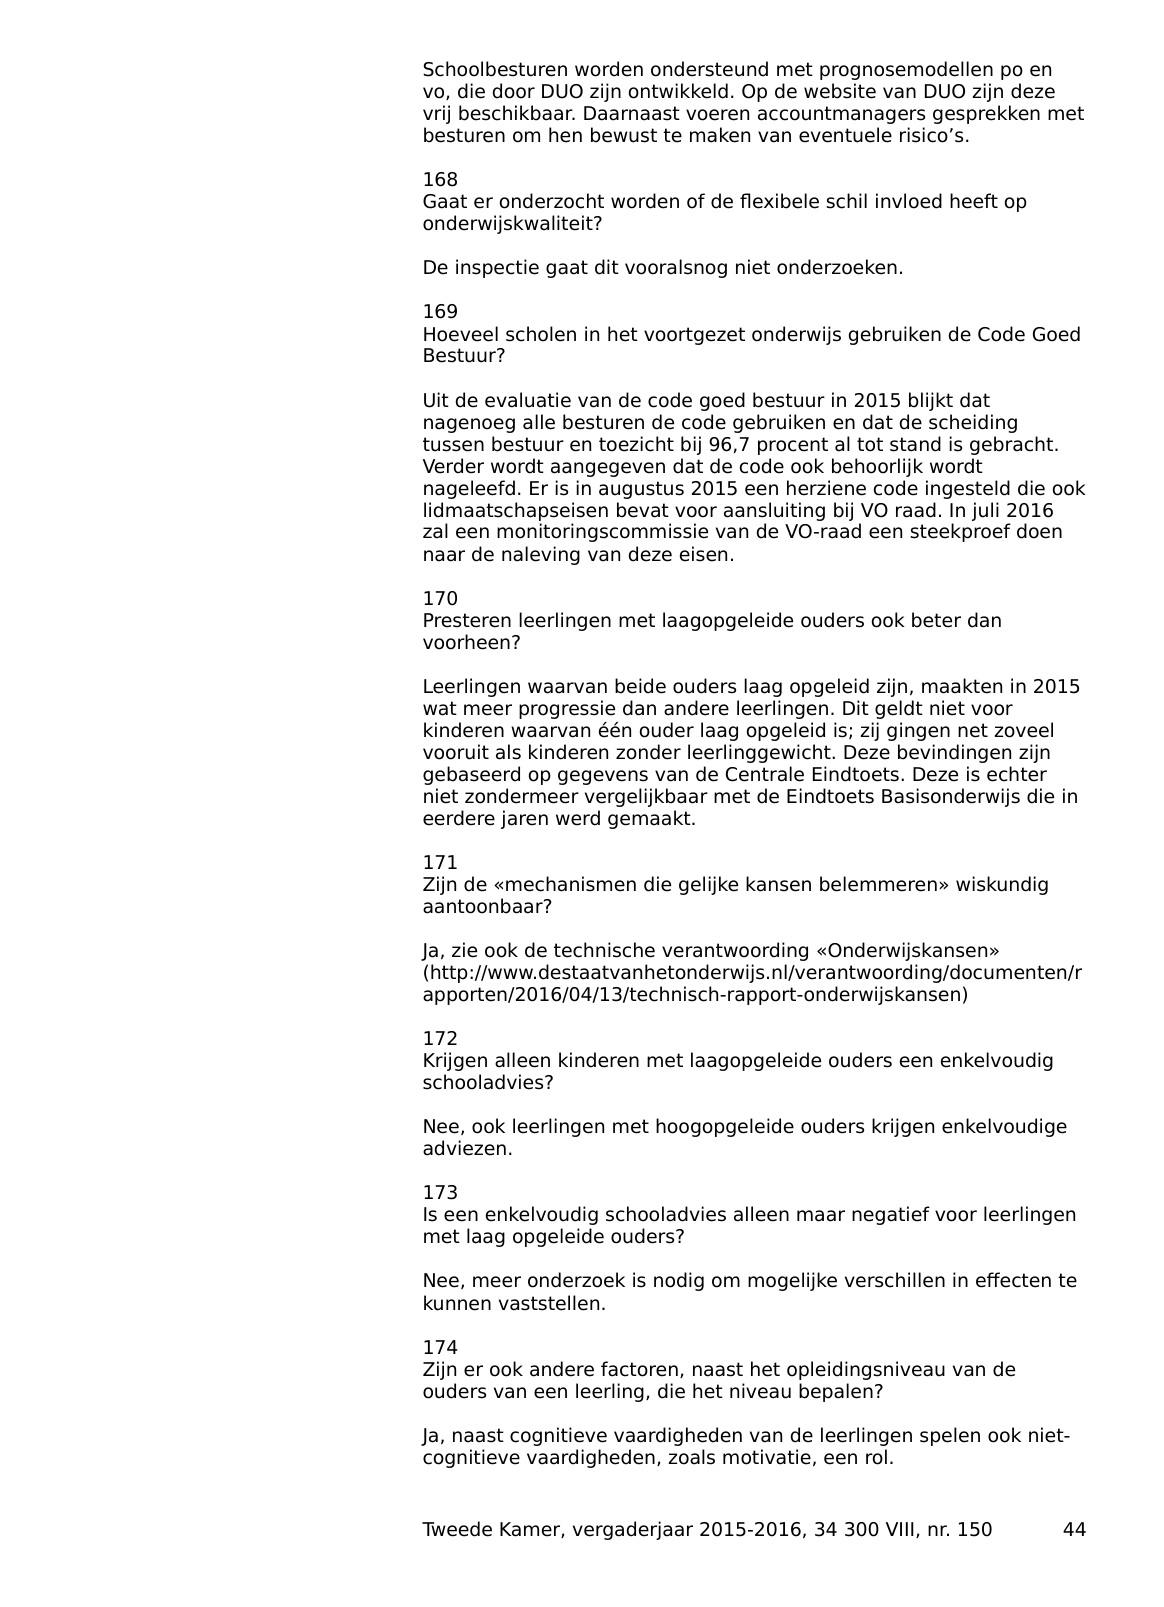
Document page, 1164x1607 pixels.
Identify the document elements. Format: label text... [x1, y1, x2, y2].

text Schoolbesturen worden ondersteund met prognosemodellen po en vo, die door DUO zijn ontwikkeld. Op de website van DUO zijn deze vrij beschikbaar. Daarnaast voeren accountmanagers gesprekken met besturen om hen bewust te maken van eventuele risico’s. [422, 59, 1087, 147]
text De inspectie gaat dit vooralsnog niet onderzoeken. [422, 257, 1087, 279]
text 170 [422, 588, 1087, 609]
text Zijn er ook andere factoren, naast het opleidingsniveau van de ouders van een leerling, die het niveau bepalen? [422, 1358, 1087, 1402]
text Nee, ook leerlingen met hoogopgeleide ouders krijgen enkelvoudige adviezen. [422, 1116, 1087, 1160]
text 172 [422, 1028, 1087, 1050]
text 171 [422, 852, 1087, 874]
text 174 [422, 1337, 1087, 1358]
text Gaat er onderzocht worden of de flexibele schil invloed heeft op onderwijskwaliteit? [422, 191, 1087, 235]
text Leerlingen waarvan beide ouders laag opgeleid zijn, maakten in 2015 wat meer progressie dan andere leerlingen. Dit geldt niet voor kinderen waarvan één ouder laag opgeleid is; zij gingen net zoveel vooruit als kinderen zonder leerlinggewicht. Deze bevindingen zijn gebaseerd op gegevens van de Centrale Eindtoets. Deze is echter niet zondermeer vergelijkbaar met de Eindtoets Basisonderwijs die in eerdere jaren werd gemaakt. [422, 676, 1087, 829]
text Ja, naast cognitieve vaardigheden van de leerlingen spelen ook niet-cognitieve vaardigheden, zoals motivatie, een rol. [422, 1425, 1087, 1469]
text 168 [422, 169, 1087, 191]
text 169 [422, 301, 1087, 323]
text Presteren leerlingen met laagopgeleide ouders ook beter dan voorheen? [422, 609, 1087, 653]
text Uit de evaluatie van de code goed bestuur in 2015 blijkt dat nagenoeg alle besturen de code gebruiken en dat de scheiding tussen bestuur en toezicht bij 96,7 procent al tot stand is gebracht. Verder wordt aangegeven dat de code ook behoorlijk wordt nageleefd. Er is in augustus 2015 een herziene code ingesteld die ook lidmaatschapseisen bevat voor aansluiting bij VO raad. In juli 2016 zal een monitoringscommissie van de VO-raad een steekproef doen naar de naleving van deze eisen. [422, 389, 1087, 565]
text Is een enkelvoudig schooladvies alleen maar negatief voor leerlingen met laag opgeleide ouders? [422, 1204, 1087, 1248]
text 173 [422, 1182, 1087, 1204]
text Ja, zie ook de technische verantwoording «Onderwijskansen» (http://www.destaatvanhetonderwijs.nl/verantwoording/documenten/rapporten/2016/04/13/technisch-rapport-onderwijskansen) [422, 940, 1087, 1006]
text Hoeveel scholen in het voortgezet onderwijs gebruiken de Code Goed Bestuur? [422, 323, 1087, 367]
text Krijgen alleen kinderen met laagopgeleide ouders een enkelvoudig schooladvies? [422, 1050, 1087, 1094]
text Zijn de «mechanismen die gelijke kansen belemmeren» wiskundig aantoonbaar? [422, 874, 1087, 918]
text Nee, meer onderzoek is nodig om mogelijke verschillen in effecten te kunnen vaststellen. [422, 1270, 1087, 1314]
